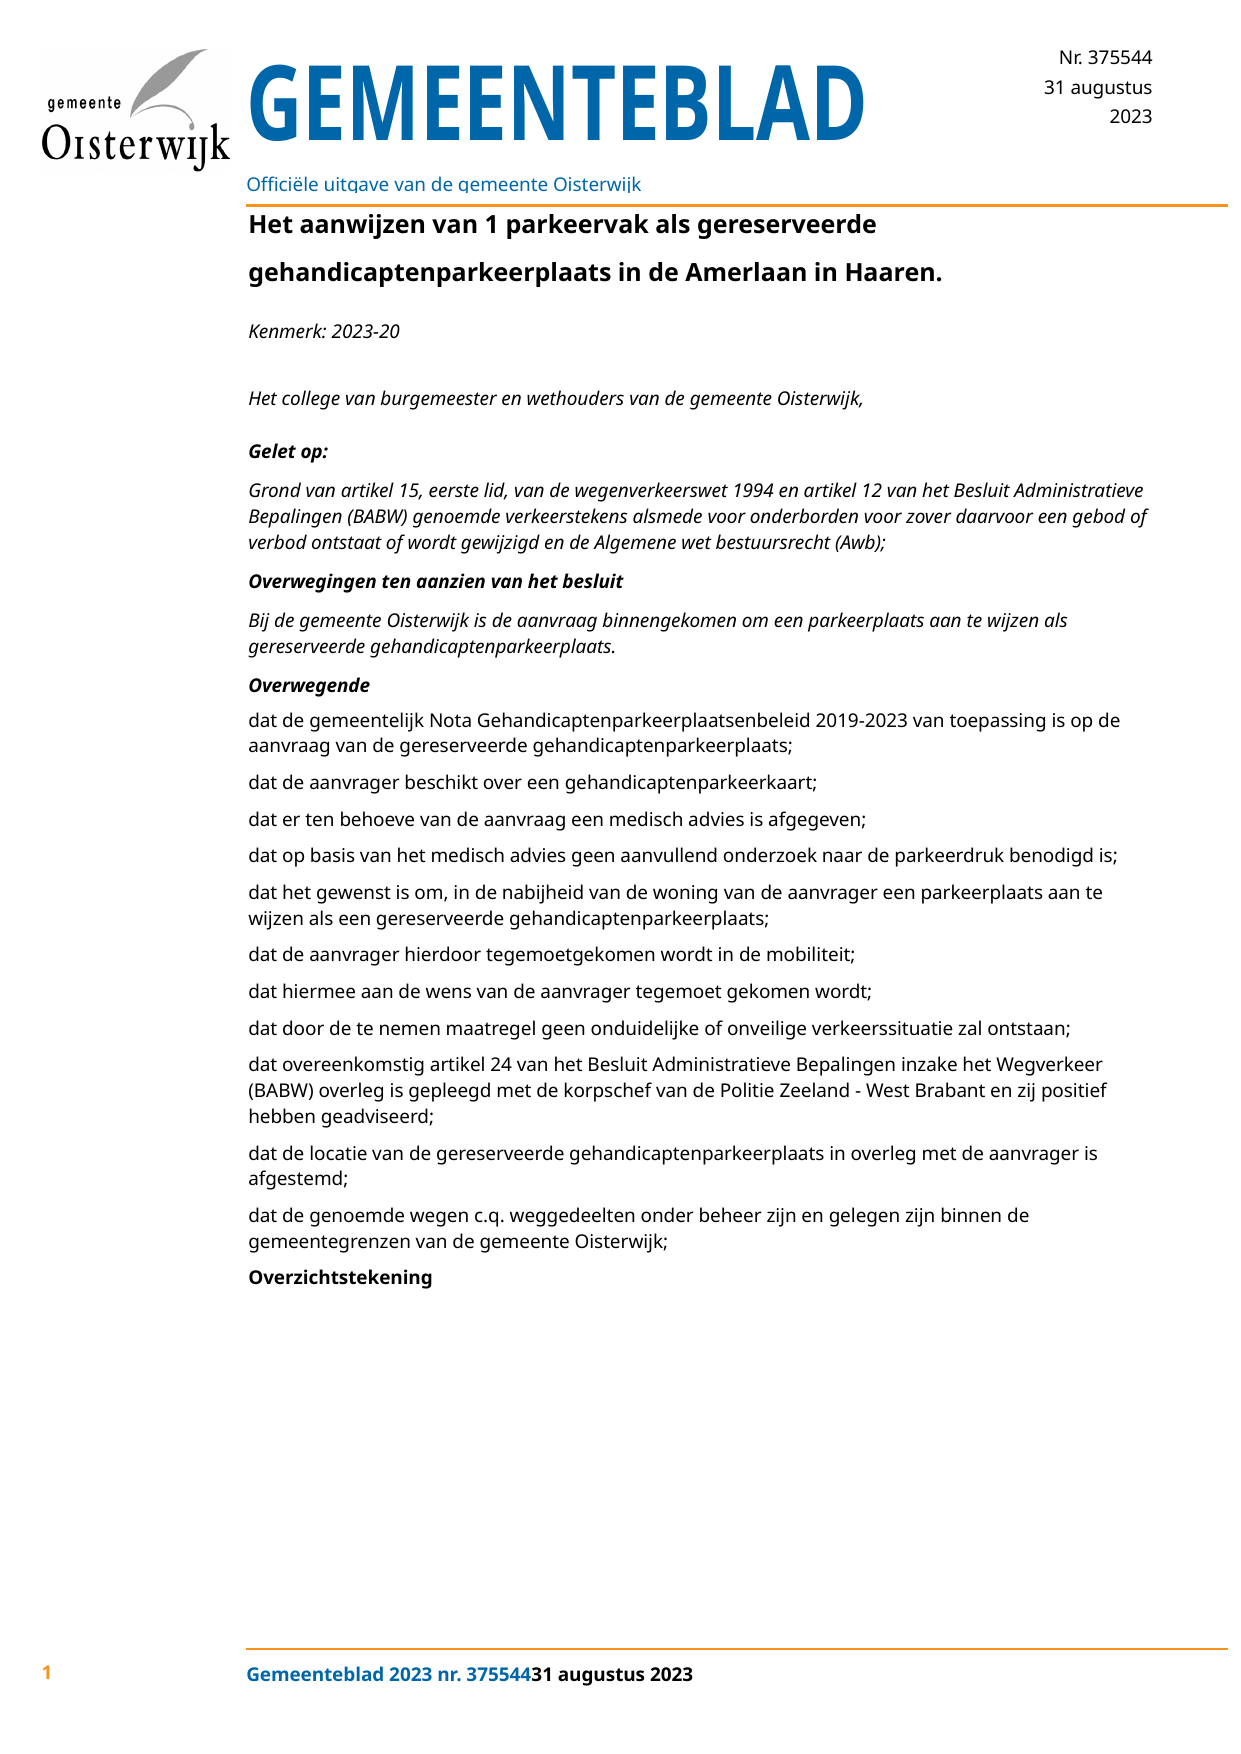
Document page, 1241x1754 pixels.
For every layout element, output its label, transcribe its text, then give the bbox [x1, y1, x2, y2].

text dat de aanvrager beschikt over een gehandicaptenparkeerkaart; [248, 769, 1152, 795]
text dat er ten behoeve van de aanvraag een medisch advies is afgegeven; [248, 806, 1152, 832]
text Overwegende [248, 673, 1152, 698]
text dat door de te nemen maatregel geen onduidelijke of onveilige verkeerssituatie zal ontstaan; [248, 1015, 1152, 1041]
text dat de gemeentelijk Nota Gehandicaptenparkeerplaatsenbeleid 2019-2023 van toepassing is op de aanvraag van de gereserveerde gehandicaptenparkeerplaats; [248, 707, 1152, 758]
picture [41, 47, 231, 172]
text Gelet op: [248, 438, 1152, 464]
text Overzichtstekening [248, 1264, 1152, 1290]
text Het aanwijzen van 1 parkeervak als gereserveerde gehandicaptenparkeerplaats in de Amerlaan in Haaren. [248, 207, 1152, 288]
text dat op basis van het medisch advies geen aanvullend onderzoek naar de parkeerdruk benodigd is; [248, 842, 1152, 868]
text dat de locatie van de gereserveerde gehandicaptenparkeerplaats in overleg met de aanvrager is afgestemd; [248, 1140, 1152, 1191]
text dat de aanvrager hierdoor tegemoetgekomen wordt in de mobiliteit; [248, 942, 1152, 967]
text dat het gewenst is om, in de nabijheid van de woning van de aanvrager een parkeerplaats aan te wijzen als een gereserveerde gehandicaptenparkeerplaats; [248, 879, 1152, 931]
text Bij de gemeente Oisterwijk is de aanvraag binnengekomen om een parkeerplaats aan te wijzen als gereserveerde gehandicaptenparkeerplaats. [248, 608, 1152, 659]
text Overwegingen ten aanzien van het besluit [248, 568, 1152, 594]
text dat overeenkomstig artikel 24 van het Besluit Administratieve Bepalingen inzake het Wegverkeer (BABW) overleg is gepleegd met de korpschef van de Politie Zeeland - West Brabant en zij positief hebben geadviseerd; [248, 1052, 1152, 1129]
text dat hiermee aan de wens van de aanvrager tegemoet gekomen wordt; [248, 978, 1152, 1004]
text dat de genoemde wegen c.q. weggedeelten onder beheer zijn en gelegen zijn binnen de gemeentegrenzen van de gemeente Oisterwijk; [248, 1202, 1152, 1253]
text Het college van burgemeester en wethouders van de gemeente Oisterwijk, [248, 386, 1152, 411]
text Grond van artikel 15, eerste lid, van de wegenverkeerswet 1994 en artikel 12 van het Besluit Administratieve Bepalingen (BABW) genoemde verkeerstekens alsmede voor onderborden voor zover daarvoor een gebod of verbod ontstaat of wordt gewijzigd en de Algemene wet bestuursrecht (Awb); [248, 478, 1152, 555]
text Kenmerk: 2023-20 [248, 318, 1152, 344]
